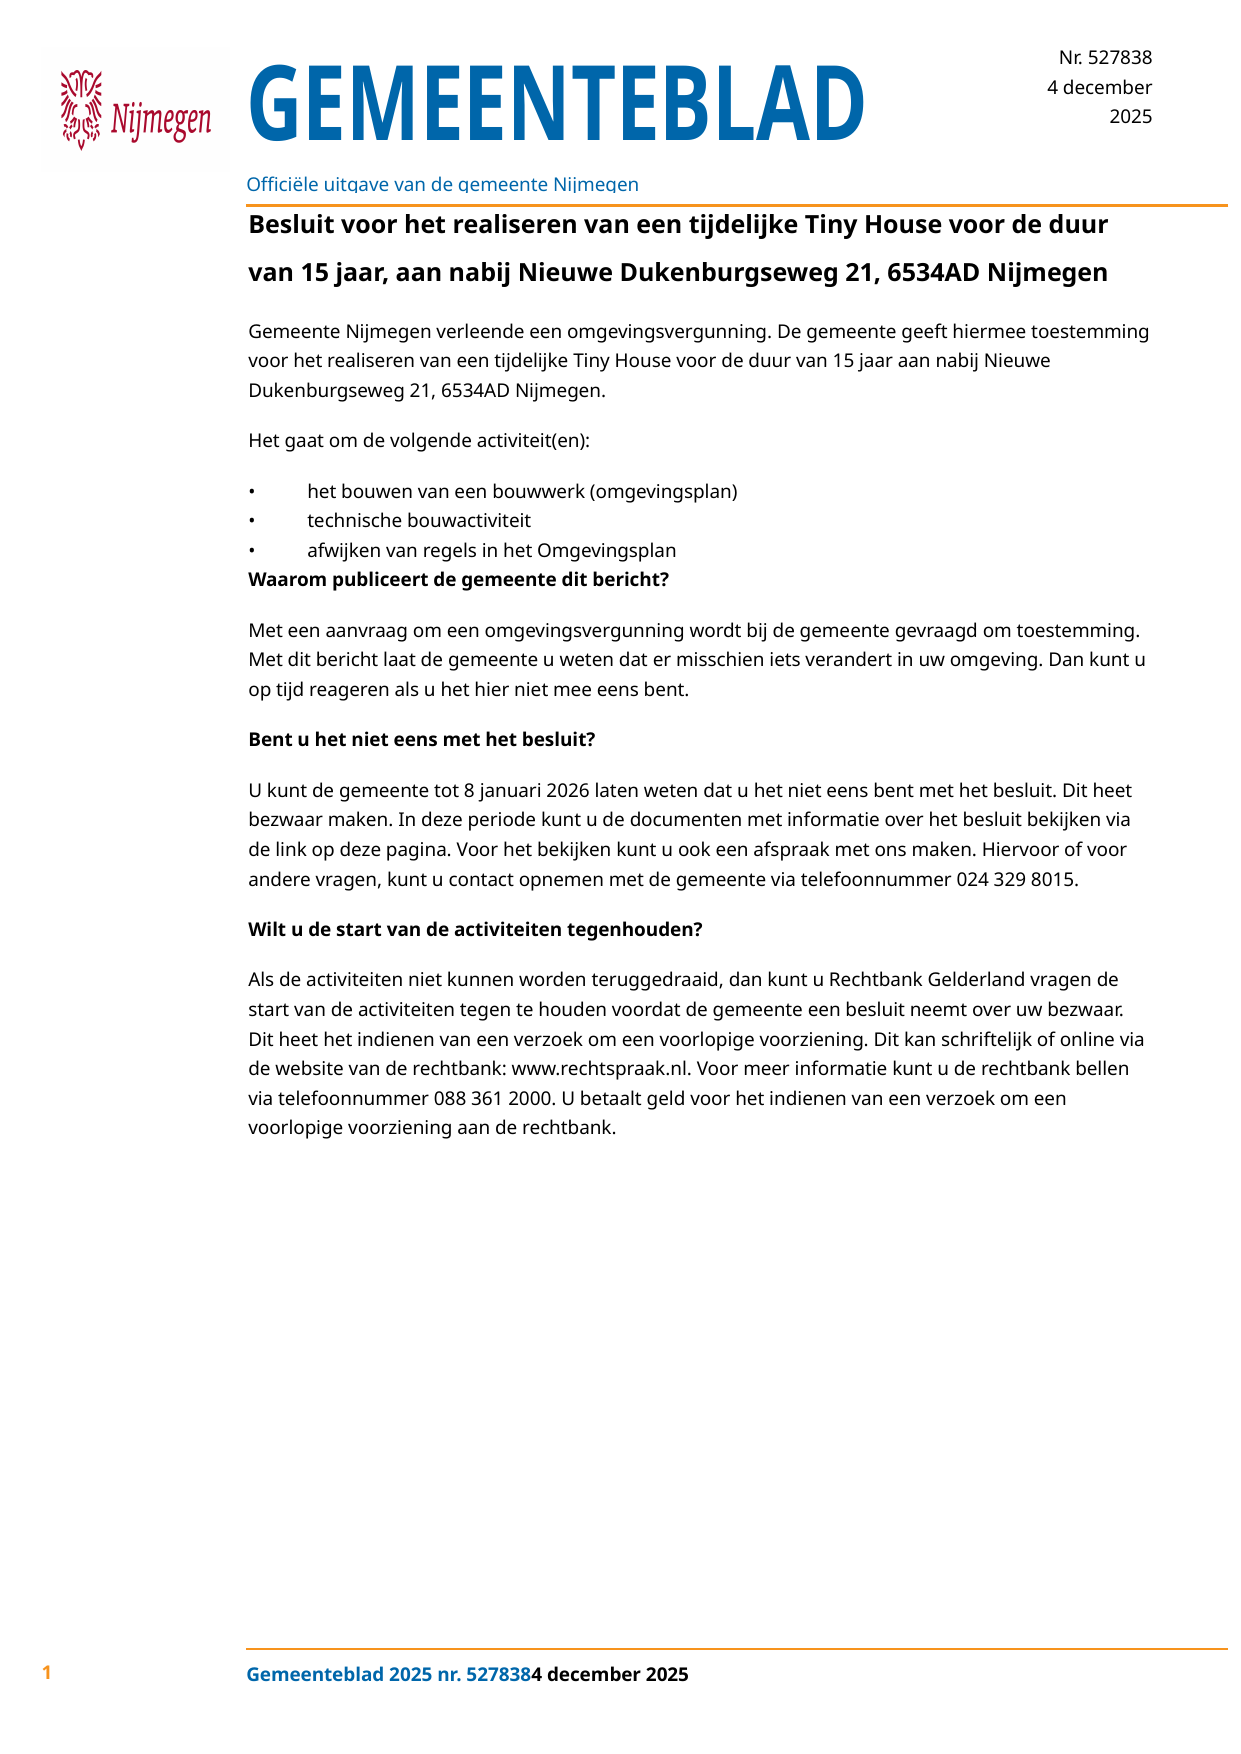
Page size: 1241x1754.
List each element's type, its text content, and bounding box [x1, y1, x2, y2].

text Het gaat om de volgende activiteit(en): [248, 427, 1152, 453]
text Als de activiteiten niet kunnen worden teruggedraaid, dan kunt u Rechtbank Gelderland vragen de start van de activiteiten tegen te houden voordat de gemeente een besluit neemt over uw bezwaar. Dit heet het indienen van een verzoek om een voorlopige voorziening. Dit kan schriftelijk of online via de website van de rechtbank: www.rechtspraak.nl. Voor meer informatie kunt u de rechtbank bellen via telefoonnummer 088 361 2000. U betaalt geld voor het indienen van een verzoek om een voorlopige voorziening aan de rechtbank. [248, 967, 1152, 1140]
text Wilt u de start van de activiteiten tegenhouden? [248, 916, 1152, 942]
picture [41, 47, 231, 172]
text Gemeente Nijmegen verleende een omgevingsvergunning. De gemeente geeft hiermee toestemming voor het realiseren van een tijdelijke Tiny House voor de duur van 15 jaar aan nabij Nieuwe Dukenburgseweg 21, 6534AD Nijmegen. [248, 318, 1152, 403]
text Waarom publiceert de gemeente dit bericht? [248, 567, 1152, 592]
list afwijken van regels in het Omgevingsplan [248, 537, 1152, 563]
text Besluit voor het realiseren van een tijdelijke Tiny House voor de duur van 15 jaar, aan nabij Nieuwe Dukenburgseweg 21, 6534AD Nijmegen [248, 207, 1152, 288]
list technische bouwactiviteit [248, 507, 1152, 533]
text Bent u het niet eens met het besluit? [248, 727, 1152, 752]
text U kunt de gemeente tot 8 januari 2026 laten weten dat u het niet eens bent met het besluit. Dit heet bezwaar maken. In deze periode kunt u de documenten met informatie over het besluit bekijken via de link op deze pagina. Voor het bekijken kunt u ook een afspraak met ons maken. Hiervoor of voor andere vragen, kunt u contact opnemen met de gemeente via telefoonnummer 024 329 8015. [248, 777, 1152, 892]
list het bouwen van een bouwwerk (omgevingsplan) [248, 478, 1152, 504]
text Met een aanvraag om een omgevingsvergunning wordt bij de gemeente gevraagd om toestemming. Met dit bericht laat de gemeente u weten dat er misschien iets verandert in uw omgeving. Dan kunt u op tijd reageren als u het hier niet mee eens bent. [248, 617, 1152, 702]
